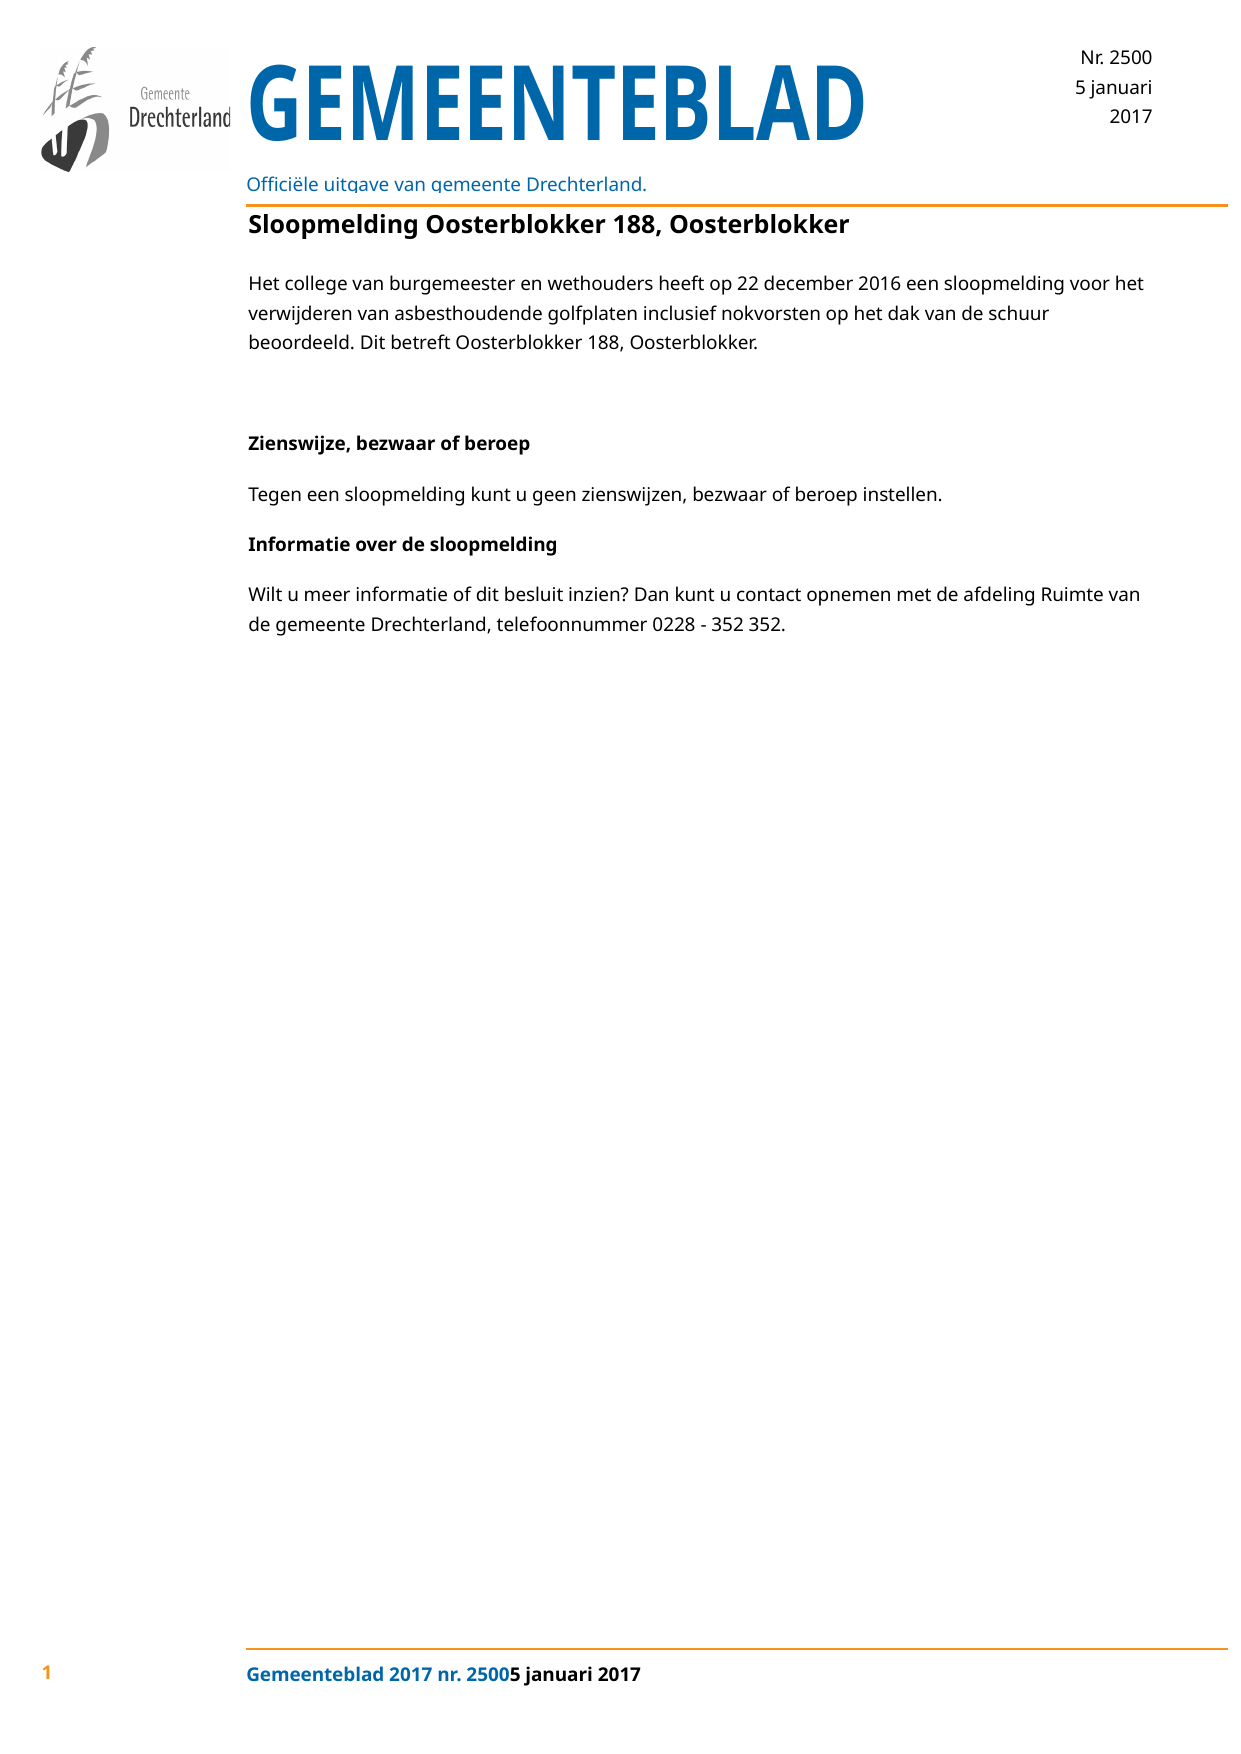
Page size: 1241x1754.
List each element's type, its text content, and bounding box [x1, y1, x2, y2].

text Wilt u meer informatie of dit besluit inzien? Dan kunt u contact opnemen met de afdeling Ruimte van de gemeente Drechterland, telefoonnummer 0228 - 352 352. [248, 582, 1152, 637]
text Zienswijze, bezwaar of beroep [248, 430, 1152, 456]
picture [41, 47, 231, 172]
text Tegen een sloopmelding kunt u geen zienswijzen, bezwaar of beroep instellen. [248, 481, 1152, 506]
text Het college van burgemeester en wethouders heeft op 22 december 2016 een sloopmelding voor het verwijderen van asbesthoudende golfplaten inclusief nokvorsten op het dak van de schuur beoordeeld. Dit betreft Oosterblokker 188, Oosterblokker. [248, 270, 1152, 355]
text Informatie over de sloopmelding [248, 531, 1152, 557]
text Sloopmelding Oosterblokker 188, Oosterblokker [248, 207, 1152, 241]
